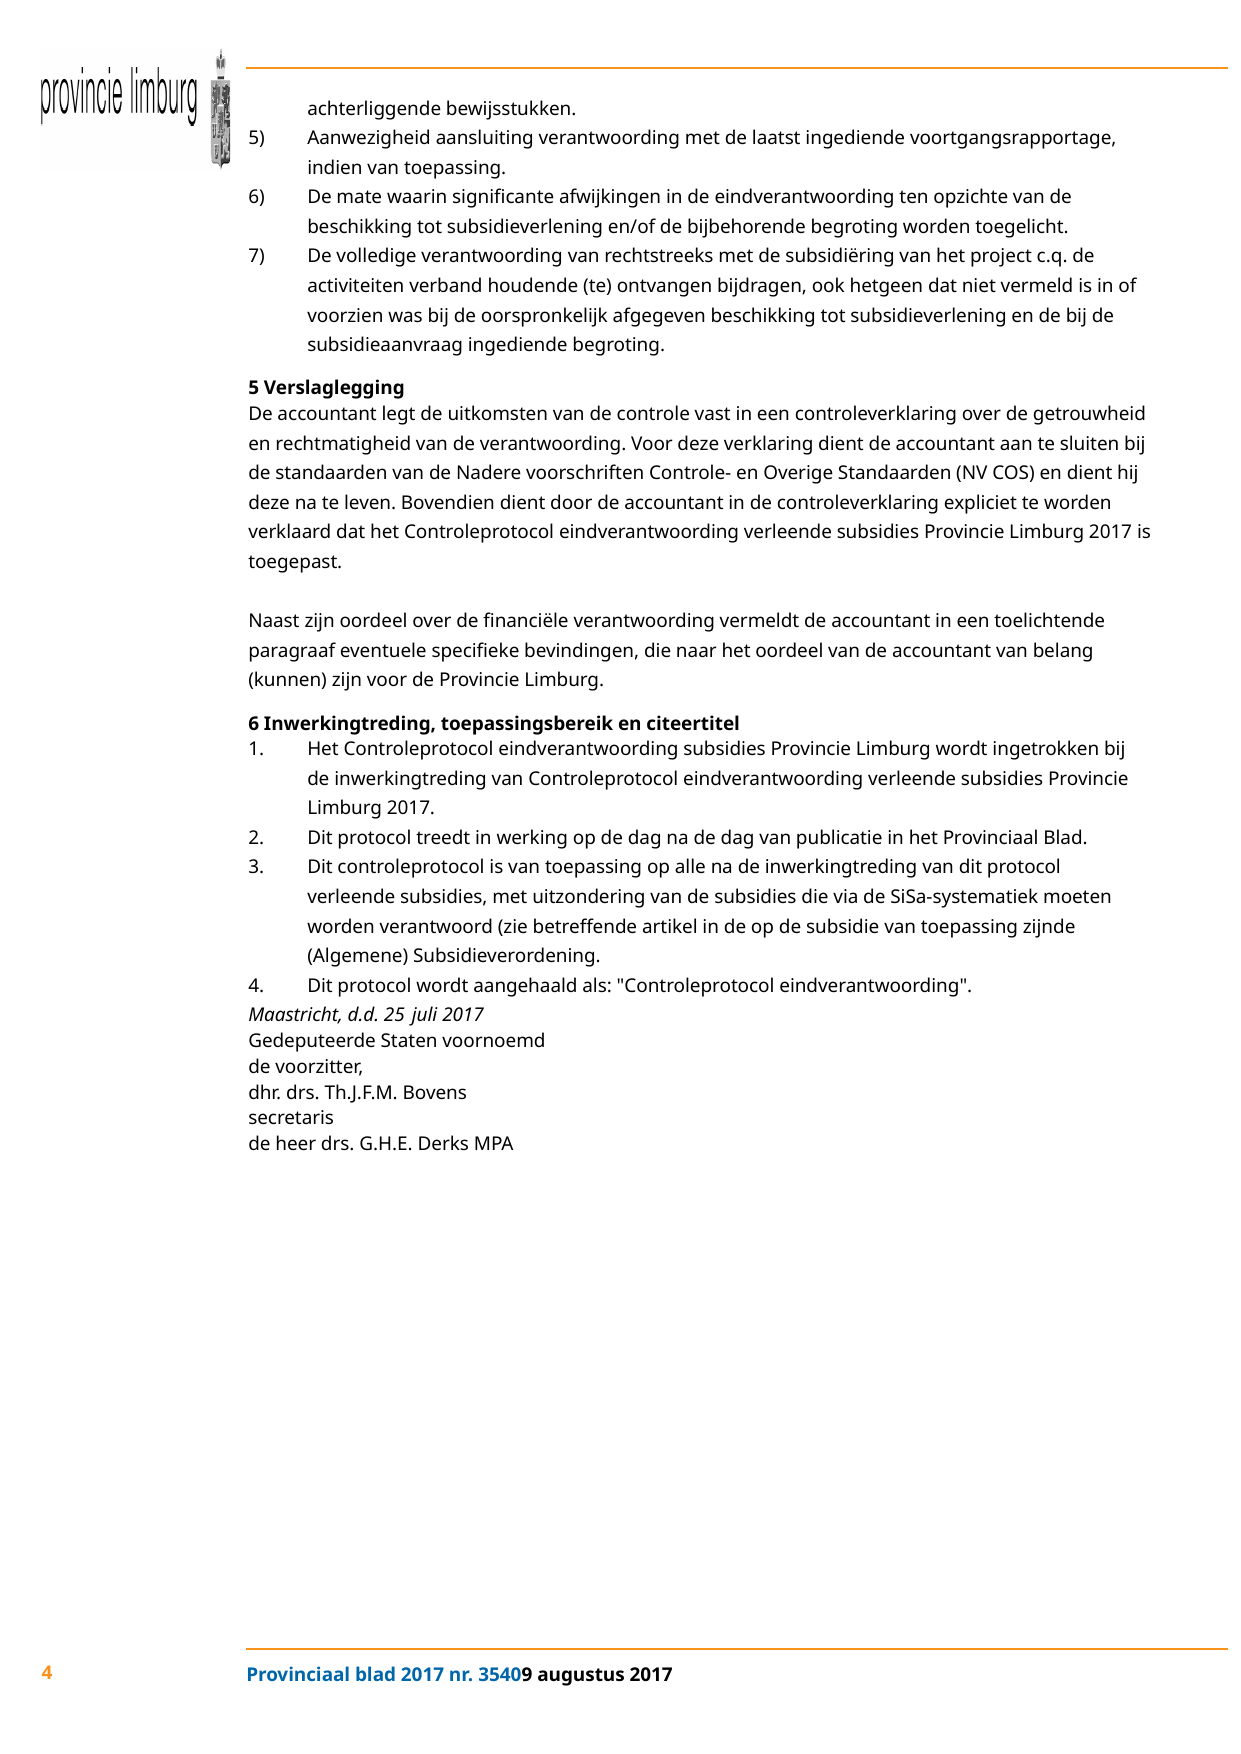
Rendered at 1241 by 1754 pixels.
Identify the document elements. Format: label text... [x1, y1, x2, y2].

text de heer drs. G.H.E. Derks MPA [248, 1130, 1152, 1156]
list Het Controleprotocol eindverantwoording subsidies Provincie Limburg wordt ingetrokken bij de inwerkingtreding van Controleprotocol eindverantwoording verleende subsidies Provincie Limburg 2017. [248, 735, 1152, 820]
list De mate waarin significante afwijkingen in de eindverantwoording ten opzichte van de beschikking tot subsidieverlening en/of de bijbehorende begroting worden toegelicht. [248, 183, 1152, 239]
text De accountant legt de uitkomsten van de controle vast in een controleverklaring over de getrouwheid en rechtmatigheid van de verantwoording. Voor deze verklaring dient de accountant aan te sluiten bij de standaarden van de Nadere voorschriften Controle- en Overige Standaarden (NV COS) en dient hij deze na te leven. Bovendien dient door de accountant in de controleverklaring expliciet te worden verklaard dat het Controleprotocol eindverantwoording verleende subsidies Provincie Limburg 2017 is toegepast. [248, 400, 1152, 574]
text Gedeputeerde Staten voornoemd [248, 1027, 1152, 1053]
list achterliggende bewijsstukken. [248, 95, 1152, 121]
text Naast zijn oordeel over de financiële verantwoording vermeldt de accountant in een toelichtende paragraaf eventuele specifieke bevindingen, die naar het oordeel van de accountant van belang (kunnen) zijn voor de Provincie Limburg. [248, 607, 1152, 692]
list Dit protocol treedt in werking op de dag na de dag van publicatie in het Provinciaal Blad. [248, 824, 1152, 850]
text dhr. drs. Th.J.F.M. Bovens [248, 1079, 1152, 1104]
list Aanwezigheid aansluiting verantwoording met de laatst ingediende voortgangsrapportage, indien van toepassing. [248, 124, 1152, 180]
text Maastricht, d.d. 25 juli 2017 [248, 1002, 1152, 1027]
list Dit protocol wordt aangehaald als: "Controleprotocol eindverantwoording". [248, 972, 1152, 998]
list De volledige verantwoording van rechtstreeks met de subsidiëring van het project c.q. de activiteiten verband houdende (te) ontvangen bijdragen, ook hetgeen dat niet vermeld is in of voorzien was bij de oorspronkelijk afgegeven beschikking tot subsidieverlening en de bij de subsidieaanvraag ingediende begroting. [248, 243, 1152, 357]
text secretaris [248, 1104, 1152, 1130]
text de voorzitter, [248, 1053, 1152, 1079]
text 5 Verslaglegging [248, 374, 1152, 400]
picture [41, 47, 231, 172]
list Dit controleprotocol is van toepassing op alle na de inwerkingtreding van dit protocol verleende subsidies, met uitzondering van de subsidies die via de SiSa-systematiek moeten worden verantwoord (zie betreffende artikel in de op de subsidie van toepassing zijnde (Algemene) Subsidieverordening. [248, 854, 1152, 968]
text 6 Inwerkingtreding, toepassingsbereik en citeertitel [248, 710, 1152, 735]
